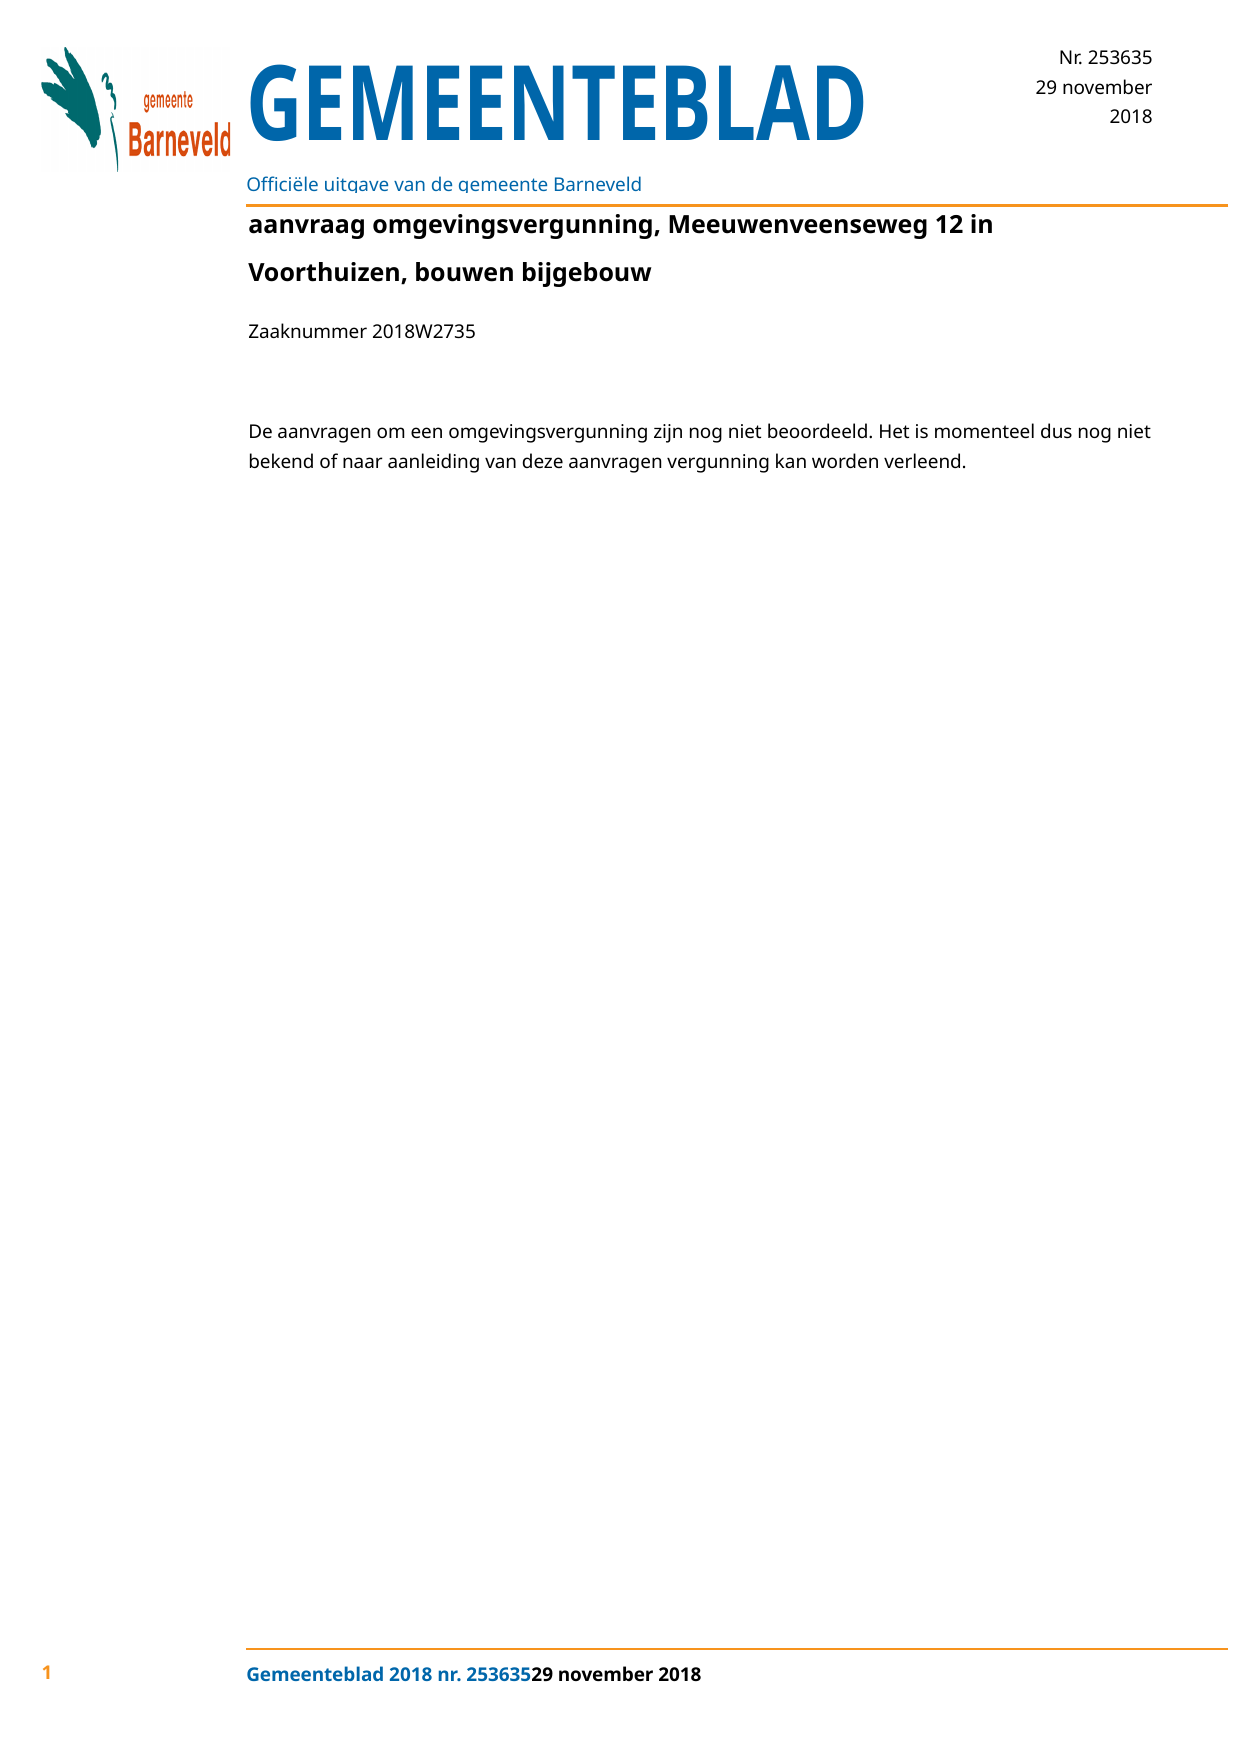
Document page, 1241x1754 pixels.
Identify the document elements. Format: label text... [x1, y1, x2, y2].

text aanvraag omgevingsvergunning, Meeuwenveenseweg 12 in Voorthuizen, bouwen bijgebouw [248, 207, 1152, 288]
text De aanvragen om een omgevingsvergunning zijn nog niet beoordeeld. Het is momenteel dus nog niet bekend of naar aanleiding van deze aanvragen vergunning kan worden verleend. [248, 419, 1152, 474]
picture [41, 47, 231, 172]
text Zaaknummer 2018W2735 [248, 318, 1152, 344]
